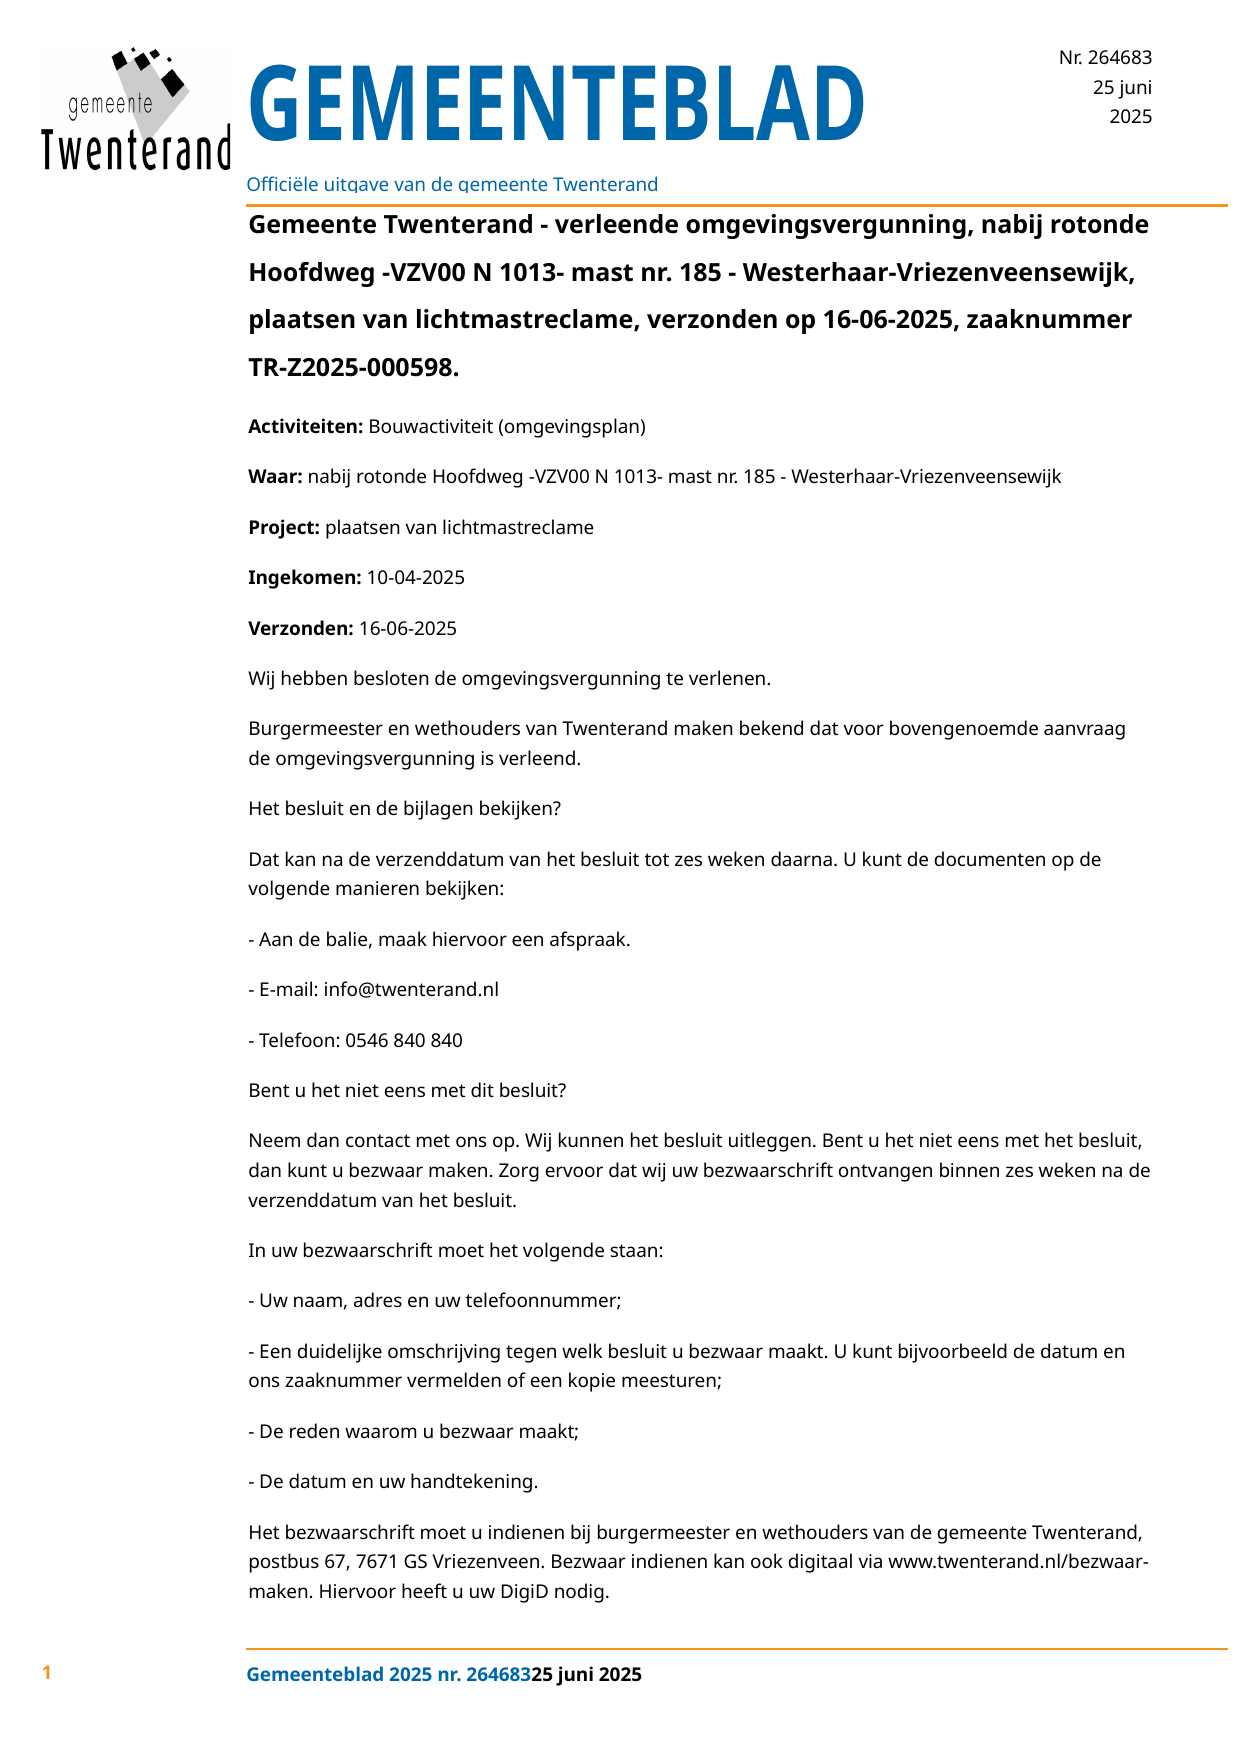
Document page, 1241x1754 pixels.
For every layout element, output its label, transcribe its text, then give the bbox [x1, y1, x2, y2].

text - De datum en uw handtekening. [248, 1468, 1152, 1494]
text Wij hebben besloten de omgevingsvergunning te verlenen. [248, 665, 1152, 691]
text Burgermeester en wethouders van Twenterand maken bekend dat voor bovengenoemde aanvraag de omgevingsvergunning is verleend. [248, 716, 1152, 771]
text Het bezwaarschrift moet u indienen bij burgermeester en wethouders van de gemeente Twenterand, postbus 67, 7671 GS Vriezenveen. Bezwaar indienen kan ook digitaal via www.twenterand.nl/bezwaar-maken. Hiervoor heeft u uw DigiD nodig. [248, 1519, 1152, 1604]
picture [41, 47, 231, 172]
text Verzonden: 16-06-2025 [248, 615, 1152, 641]
text In uw bezwaarschrift moet het volgende staan: [248, 1237, 1152, 1263]
text Project: plaatsen van lichtmastreclame [248, 514, 1152, 540]
text - Telefoon: 0546 840 840 [248, 1027, 1152, 1053]
text Neem dan contact met ons op. Wij kunnen het besluit uitleggen. Bent u het niet eens met het besluit, dan kunt u bezwaar maken. Zorg ervoor dat wij uw bezwaarschrift ontvangen binnen zes weken na de verzenddatum van het besluit. [248, 1128, 1152, 1213]
text - De reden waarom u bezwaar maakt; [248, 1418, 1152, 1444]
text - Uw naam, adres en uw telefoonnummer; [248, 1288, 1152, 1313]
text - Aan de balie, maak hiervoor een afspraak. [248, 926, 1152, 952]
text Waar: nabij rotonde Hoofdweg -VZV00 N 1013- mast nr. 185 - Westerhaar-Vriezenveensewijk [248, 463, 1152, 489]
text Bent u het niet eens met dit besluit? [248, 1077, 1152, 1103]
text - Een duidelijke omschrijving tegen welk besluit u bezwaar maakt. U kunt bijvoorbeeld de datum en ons zaaknummer vermelden of een kopie meesturen; [248, 1338, 1152, 1393]
text Dat kan na de verzenddatum van het besluit tot zes weken daarna. U kunt de documenten op de volgende manieren bekijken: [248, 846, 1152, 901]
text Gemeente Twenterand - verleende omgevingsvergunning, nabij rotonde Hoofdweg -VZV00 N 1013- mast nr. 185 - Westerhaar-Vriezenveensewijk, plaatsen van lichtmastreclame, verzonden op 16-06-2025, zaaknummer TR-Z2025-000598. [248, 207, 1152, 384]
text Het besluit en de bijlagen bekijken? [248, 796, 1152, 821]
text Ingekomen: 10-04-2025 [248, 564, 1152, 590]
text - E-mail: info@twenterand.nl [248, 976, 1152, 1002]
text Activiteiten: Bouwactiviteit (omgevingsplan) [248, 413, 1152, 439]
